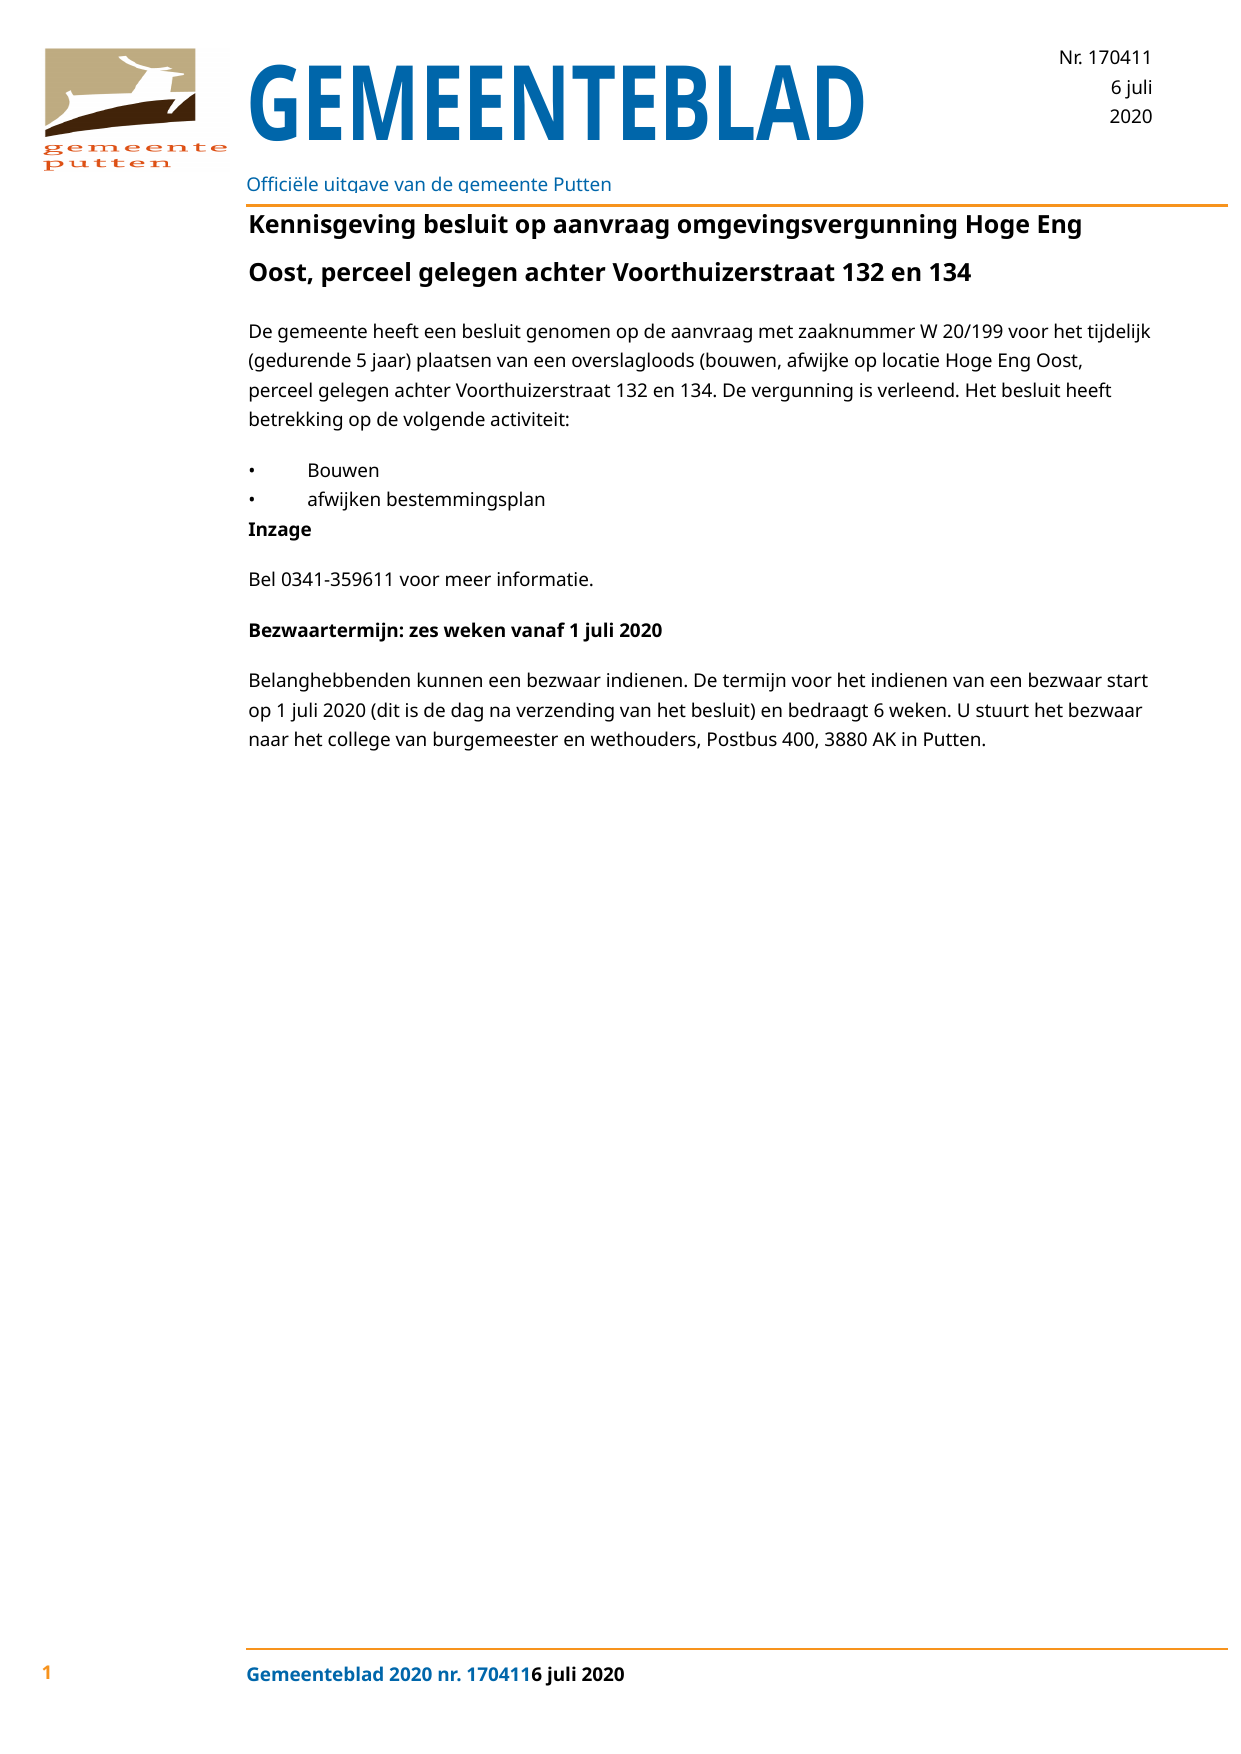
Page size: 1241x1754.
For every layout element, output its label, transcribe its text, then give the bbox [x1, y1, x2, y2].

text Kennisgeving besluit op aanvraag omgevingsvergunning Hoge Eng Oost, perceel gelegen achter Voorthuizerstraat 132 en 134 [248, 207, 1152, 288]
list Bouwen [248, 457, 1152, 483]
text Belanghebbenden kunnen een bezwaar indienen. De termijn voor het indienen van een bezwaar start op 1 juli 2020 (dit is de dag na verzending van het besluit) en bedraagt 6 weken. U stuurt het bezwaar naar het college van burgemeester en wethouders, Postbus 400, 3880 AK in Putten. [248, 667, 1152, 752]
picture [41, 47, 231, 172]
text Bezwaartermijn: zes weken vanaf 1 juli 2020 [248, 617, 1152, 643]
list afwijken bestemmingsplan [248, 487, 1152, 512]
text De gemeente heeft een besluit genomen op de aanvraag met zaaknummer W 20/199 voor het tijdelijk (gedurende 5 jaar) plaatsen van een overslagloods (bouwen, afwijke op locatie Hoge Eng Oost, perceel gelegen achter Voorthuizerstraat 132 en 134. De vergunning is verleend. Het besluit heeft betrekking op de volgende activiteit: [248, 318, 1152, 432]
text Inzage [248, 516, 1152, 542]
text Bel 0341-359611 voor meer informatie. [248, 567, 1152, 592]
